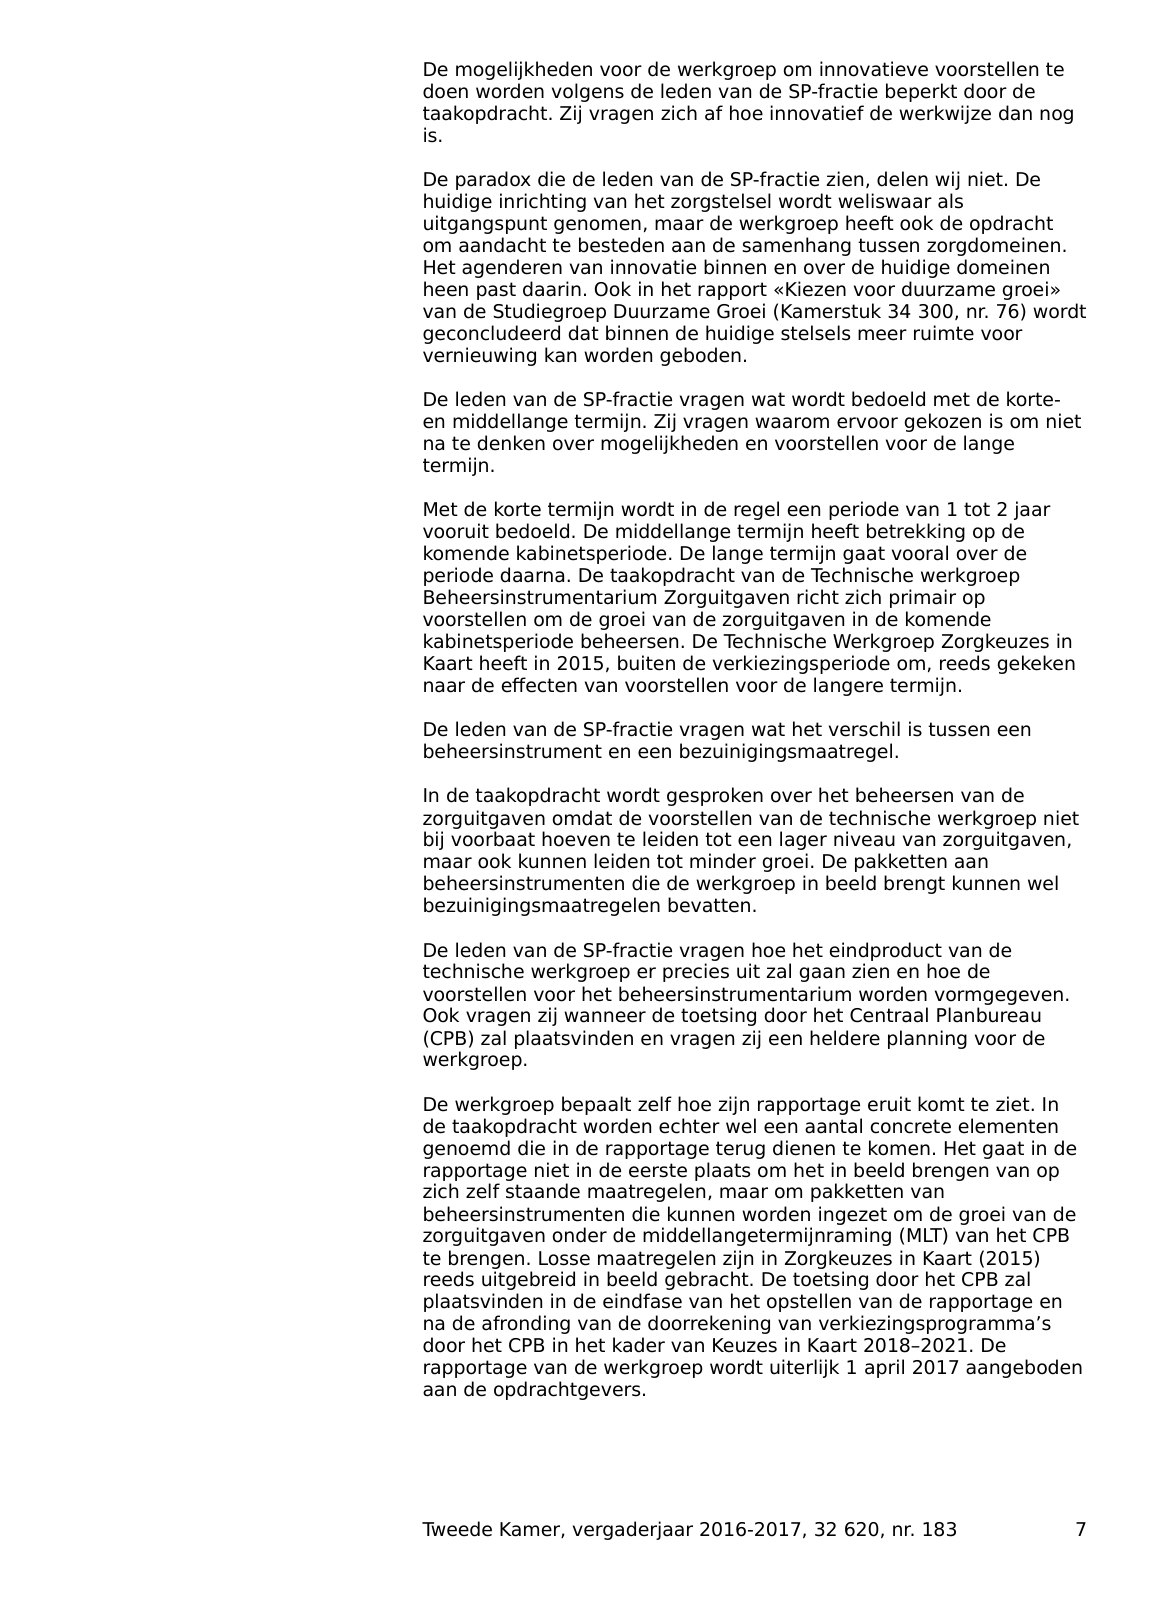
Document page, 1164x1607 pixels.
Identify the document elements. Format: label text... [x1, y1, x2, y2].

text De leden van de SP-fractie vragen wat wordt bedoeld met de korte- en middellange termijn. Zij vragen waarom ervoor gekozen is om niet na te denken over mogelijkheden en voorstellen voor de lange termijn. [422, 389, 1087, 477]
text De mogelijkheden voor de werkgroep om innovatieve voorstellen te doen worden volgens de leden van de SP-fractie beperkt door de taakopdracht. Zij vragen zich af hoe innovatief de werkwijze dan nog is. [422, 59, 1087, 147]
text In de taakopdracht wordt gesproken over het beheersen van de zorguitgaven omdat de voorstellen van de technische werkgroep niet bij voorbaat hoeven te leiden tot een lager niveau van zorguitgaven, maar ook kunnen leiden tot minder groei. De pakketten aan beheersinstrumenten die de werkgroep in beeld brengt kunnen wel bezuinigingsmaatregelen bevatten. [422, 785, 1087, 917]
text Met de korte termijn wordt in de regel een periode van 1 tot 2 jaar vooruit bedoeld. De middellange termijn heeft betrekking op de komende kabinetsperiode. De lange termijn gaat vooral over de periode daarna. De taakopdracht van de Technische werkgroep Beheersinstrumentarium Zorguitgaven richt zich primair op voorstellen om de groei van de zorguitgaven in de komende kabinetsperiode beheersen. De Technische Werkgroep Zorgkeuzes in Kaart heeft in 2015, buiten de verkiezingsperiode om, reeds gekeken naar de effecten van voorstellen voor de langere termijn. [422, 499, 1087, 697]
text De leden van de SP-fractie vragen hoe het eindproduct van de technische werkgroep er precies uit zal gaan zien en hoe de voorstellen voor het beheersinstrumentarium worden vormgegeven. Ook vragen zij wanneer de toetsing door het Centraal Planbureau (CPB) zal plaatsvinden en vragen zij een heldere planning voor de werkgroep. [422, 939, 1087, 1071]
text De werkgroep bepaalt zelf hoe zijn rapportage eruit komt te ziet. In de taakopdracht worden echter wel een aantal concrete elementen genoemd die in de rapportage terug dienen te komen. Het gaat in de rapportage niet in de eerste plaats om het in beeld brengen van op zich zelf staande maatregelen, maar om pakketten van beheersinstrumenten die kunnen worden ingezet om de groei van de zorguitgaven onder de middellangetermijnraming (MLT) van het CPB te brengen. Losse maatregelen zijn in Zorgkeuzes in Kaart (2015) reeds uitgebreid in beeld gebracht. De toetsing door het CPB zal plaatsvinden in de eindfase van het opstellen van de rapportage en na de afronding van de doorrekening van verkiezingsprogramma’s door het CPB in het kader van Keuzes in Kaart 2018–2021. De rapportage van de werkgroep wordt uiterlijk 1 april 2017 aangeboden aan de opdrachtgevers. [422, 1093, 1087, 1401]
text De paradox die de leden van de SP-fractie zien, delen wij niet. De huidige inrichting van het zorgstelsel wordt weliswaar als uitgangspunt genomen, maar de werkgroep heeft ook de opdracht om aandacht te besteden aan de samenhang tussen zorgdomeinen. Het agenderen van innovatie binnen en over de huidige domeinen heen past daarin. Ook in het rapport «Kiezen voor duurzame groei» van de Studiegroep Duurzame Groei (Kamerstuk 34 300, nr. 76) wordt geconcludeerd dat binnen de huidige stelsels meer ruimte voor vernieuwing kan worden geboden. [422, 169, 1087, 367]
text De leden van de SP-fractie vragen wat het verschil is tussen een beheersinstrument en een bezuinigingsmaatregel. [422, 719, 1087, 763]
